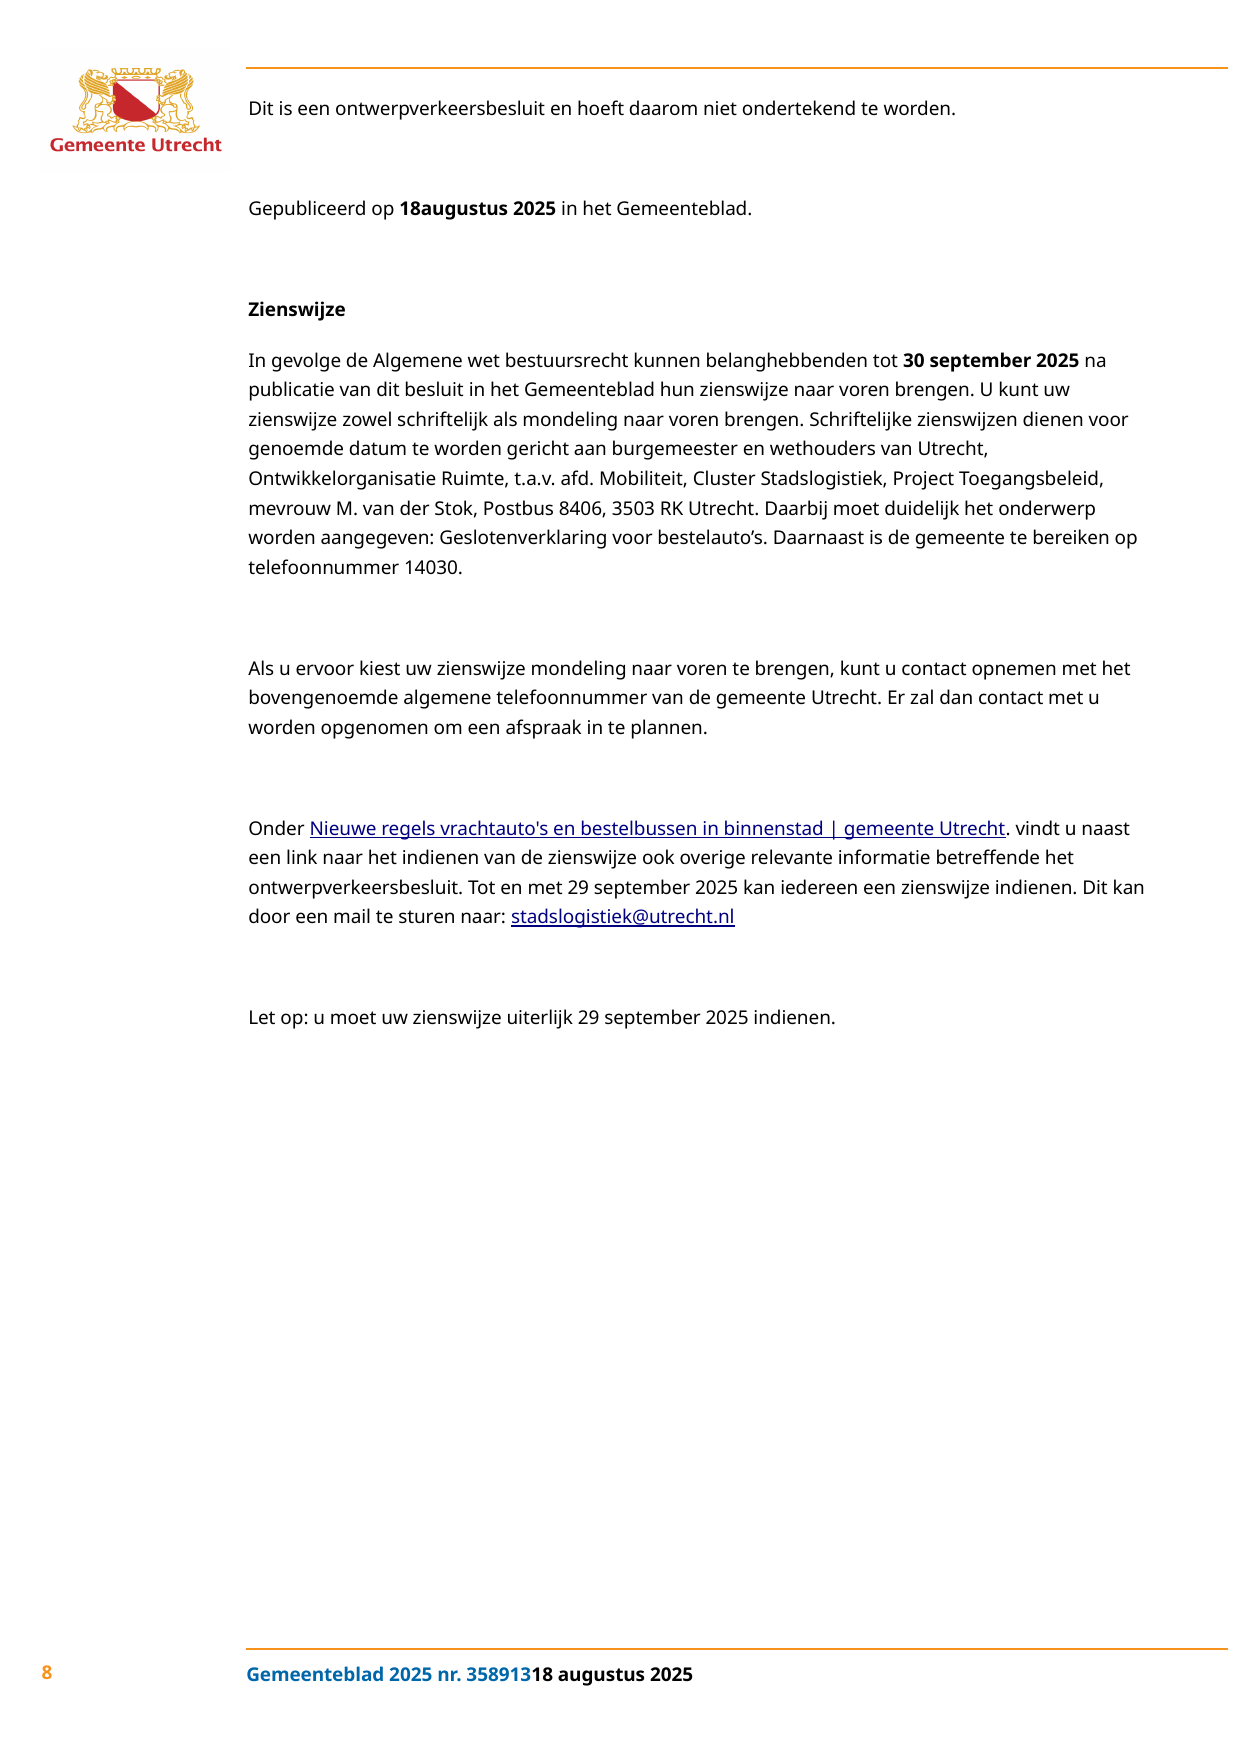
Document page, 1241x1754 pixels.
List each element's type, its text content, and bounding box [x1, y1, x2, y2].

text In gevolge de Algemene wet bestuursrecht kunnen belanghebbenden tot 30 september 2025 na publicatie van dit besluit in het Gemeenteblad hun zienswijze naar voren brengen. U kunt uw zienswijze zowel schriftelijk als mondeling naar voren brengen. Schriftelijke zienswijzen dienen voor genoemde datum te worden gericht aan burgemeester en wethouders van Utrecht, Ontwikkelorganisatie Ruimte, t.a.v. afd. Mobiliteit, Cluster Stadslogistiek, Project Toegangsbeleid, mevrouw M. van der Stok, Postbus 8406, 3503 RK Utrecht. Daarbij moet duidelijk het onderwerp worden aangegeven: Geslotenverklaring voor bestelauto’s. Daarnaast is de gemeente te bereiken op telefoonnummer 14030. [248, 347, 1152, 580]
text Als u ervoor kiest uw zienswijze mondeling naar voren te brengen, kunt u contact opnemen met het bovengenoemde algemene telefoonnummer van de gemeente Utrecht. Er zal dan contact met u worden opgenomen om een afspraak in te plannen. [248, 655, 1152, 740]
text Zienswijze [248, 296, 1152, 322]
text Onder Nieuwe regels vrachtauto's en bestelbussen in binnenstad | gemeente Utrecht. vindt u naast een link naar het indienen van de zienswijze ook overige relevante informatie betreffende het ontwerpverkeersbesluit. Tot en met 29 september 2025 kan iedereen een zienswijze indienen. Dit kan door een mail te sturen naar: stadslogistiek@utrecht.nl [248, 815, 1152, 929]
picture [41, 47, 231, 172]
text Dit is een ontwerpverkeersbesluit en hoeft daarom niet ondertekend te worden. [248, 95, 1152, 121]
text Let op: u moet uw zienswijze uiterlijk 29 september 2025 indienen. [248, 1004, 1152, 1030]
text Gepubliceerd op 18augustus 2025 in het Gemeenteblad. [248, 196, 1152, 221]
